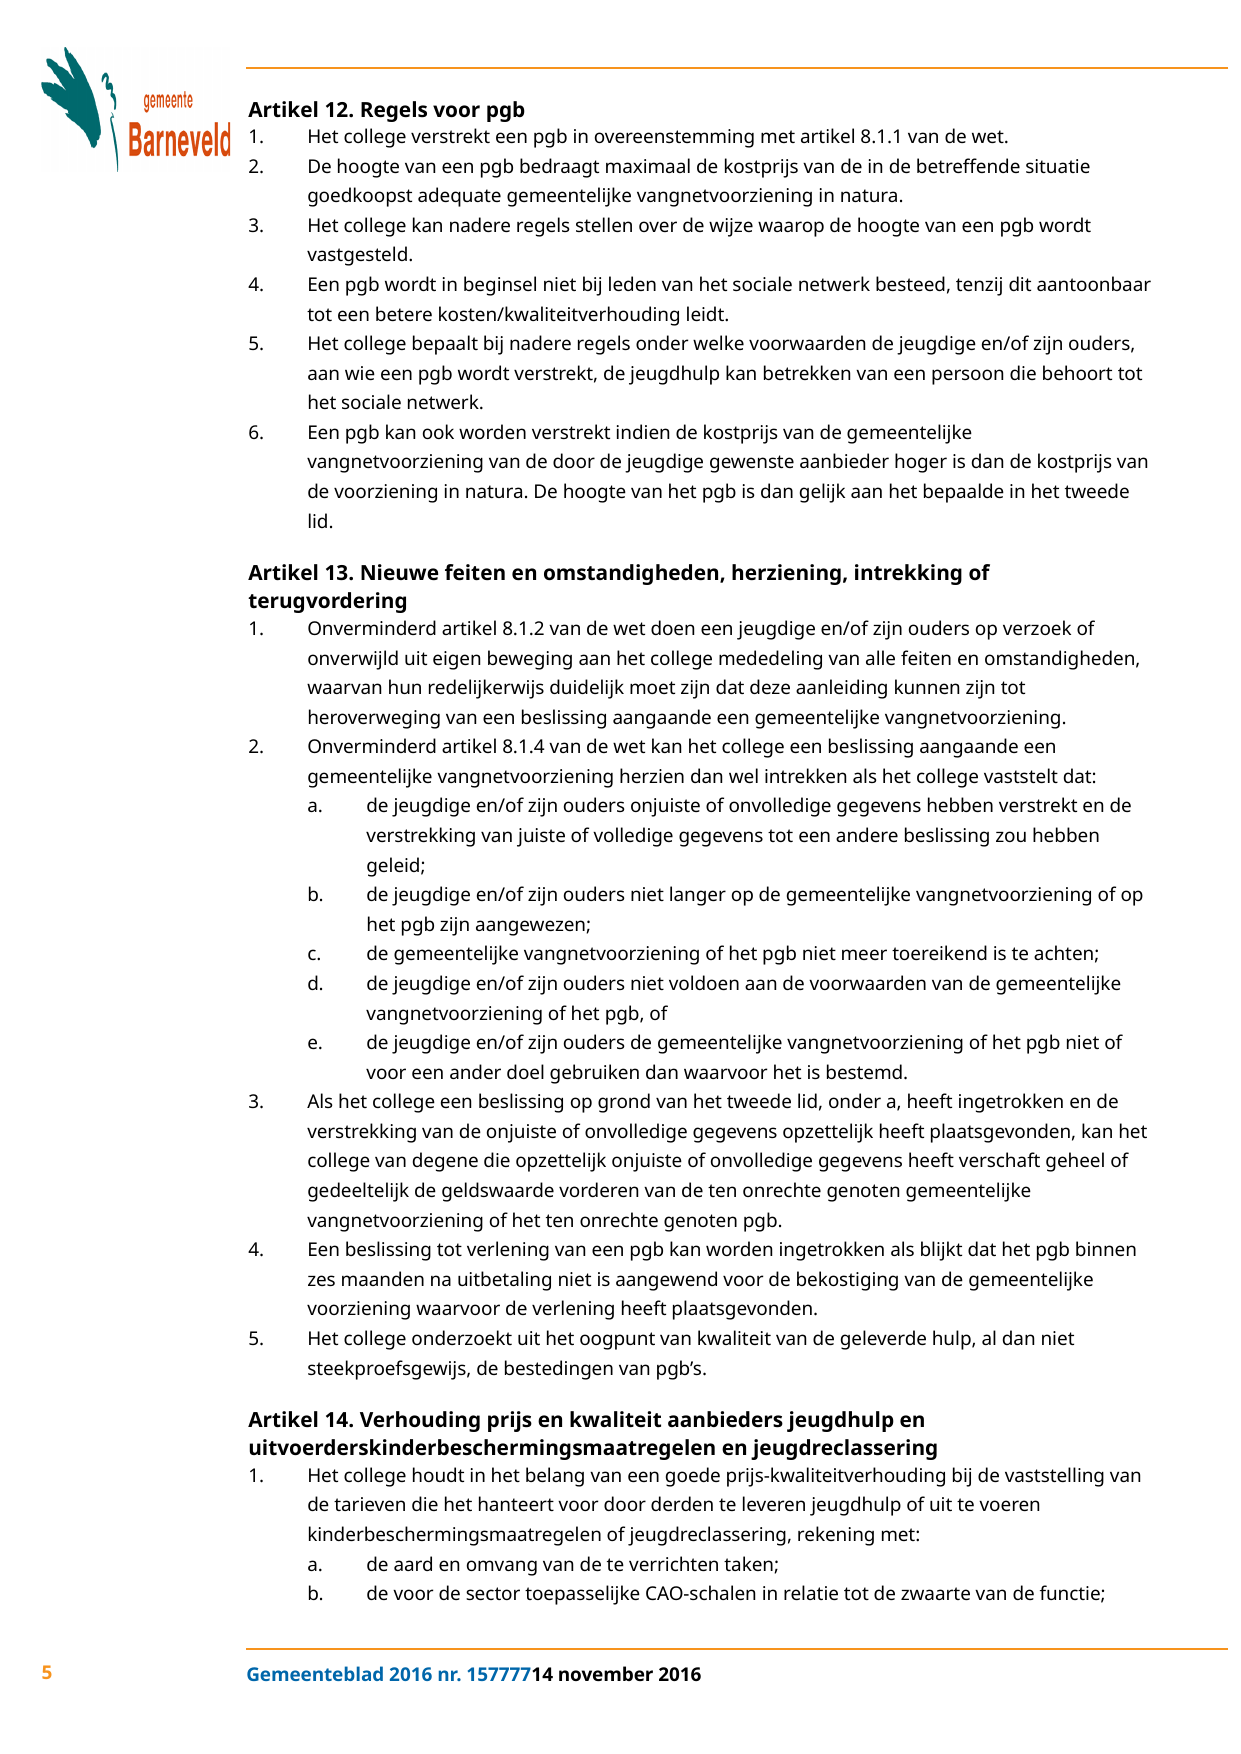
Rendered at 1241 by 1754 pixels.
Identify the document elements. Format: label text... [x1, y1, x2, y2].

list de aard en omvang van de te verrichten taken; [307, 1551, 1152, 1576]
list Een pgb kan ook worden verstrekt indien de kostprijs van de gemeentelijke vangnetvoorziening van de door de jeugdige gewenste aanbieder hoger is dan de kostprijs van de voorziening in natura. De hoogte van het pgb is dan gelijk aan het bepaalde in het tweede lid. [248, 419, 1152, 533]
list de jeugdige en/of zijn ouders niet voldoen aan de voorwaarden van de gemeentelijke vangnetvoorziening of het pgb, of [307, 970, 1152, 1025]
list Het college bepaalt bij nadere regels onder welke voorwaarden de jeugdige en/of zijn ouders, aan wie een pgb wordt verstrekt, de jeugdhulp kan betrekken van een persoon die behoort tot het sociale netwerk. [248, 330, 1152, 415]
text Artikel 12. Regels voor pgb [248, 95, 1152, 123]
list de jeugdige en/of zijn ouders niet langer op de gemeentelijke vangnetvoorziening of op het pgb zijn aangewezen; [307, 881, 1152, 937]
list Een pgb wordt in beginsel niet bij leden van het sociale netwerk besteed, tenzij dit aantoonbaar tot een betere kosten/kwaliteitverhouding leidt. [248, 271, 1152, 326]
list de jeugdige en/of zijn ouders onjuiste of onvolledige gegevens hebben verstrekt en de verstrekking van juiste of volledige gegevens tot een andere beslissing zou hebben geleid; [307, 793, 1152, 877]
list Als het college een beslissing op grond van het tweede lid, onder a, heeft ingetrokken en de verstrekking van de onjuiste of onvolledige gegevens opzettelijk heeft plaatsgevonden, kan het college van degene die opzettelijk onjuiste of onvolledige gegevens heeft verschaft geheel of gedeeltelijk de geldswaarde vorderen van de ten onrechte genoten gemeentelijke vangnetvoorziening of het ten onrechte genoten pgb. [248, 1088, 1152, 1232]
list de jeugdige en/of zijn ouders de gemeentelijke vangnetvoorziening of het pgb niet of voor een ander doel gebruiken dan waarvoor het is bestemd. [307, 1029, 1152, 1084]
list De hoogte van een pgb bedraagt maximaal de kostprijs van de in de betreffende situatie goedkoopst adequate gemeentelijke vangnetvoorziening in natura. [248, 153, 1152, 208]
list Onverminderd artikel 8.1.2 van de wet doen een jeugdige en/of zijn ouders op verzoek of onverwijld uit eigen beweging aan het college mededeling van alle feiten en omstandigheden, waarvan hun redelijkerwijs duidelijk moet zijn dat deze aanleiding kunnen zijn tot heroverweging van een beslissing aangaande een gemeentelijke vangnetvoorziening. [248, 615, 1152, 729]
list de gemeentelijke vangnetvoorziening of het pgb niet meer toereikend is te achten; [307, 941, 1152, 966]
list Het college verstrekt een pgb in overeenstemming met artikel 8.1.1 van de wet. [248, 123, 1152, 149]
picture [41, 47, 231, 172]
list Onverminderd artikel 8.1.4 van de wet kan het college een beslissing aangaande een gemeentelijke vangnetvoorziening herzien dan wel intrekken als het college vaststelt dat: [248, 733, 1152, 789]
list Het college onderzoekt uit het oogpunt van kwaliteit van de geleverde hulp, al dan niet steekproefsgewijs, de bestedingen van pgb’s. [248, 1325, 1152, 1380]
text Artikel 13. Nieuwe feiten en omstandigheden, herziening, intrekking of terugvordering [248, 558, 1152, 615]
list Een beslissing tot verlening van een pgb kan worden ingetrokken als blijkt dat het pgb binnen zes maanden na uitbetaling niet is aangewend voor de bekostiging van de gemeentelijke voorziening waarvoor de verlening heeft plaatsgevonden. [248, 1236, 1152, 1321]
list Het college kan nadere regels stellen over de wijze waarop de hoogte van een pgb wordt vastgesteld. [248, 212, 1152, 267]
text Artikel 14. Verhouding prijs en kwaliteit aanbieders jeugdhulp en uitvoerderskinderbeschermingsmaatregelen en jeugdreclassering [248, 1405, 1152, 1462]
list Het college houdt in het belang van een goede prijs-kwaliteitverhouding bij de vaststelling van de tarieven die het hanteert voor door derden te leveren jeugdhulp of uit te voeren kinderbeschermingsmaatregelen of jeugdreclassering, rekening met: [248, 1462, 1152, 1547]
list de voor de sector toepasselijke CAO-schalen in relatie tot de zwaarte van de functie; [307, 1580, 1152, 1606]
